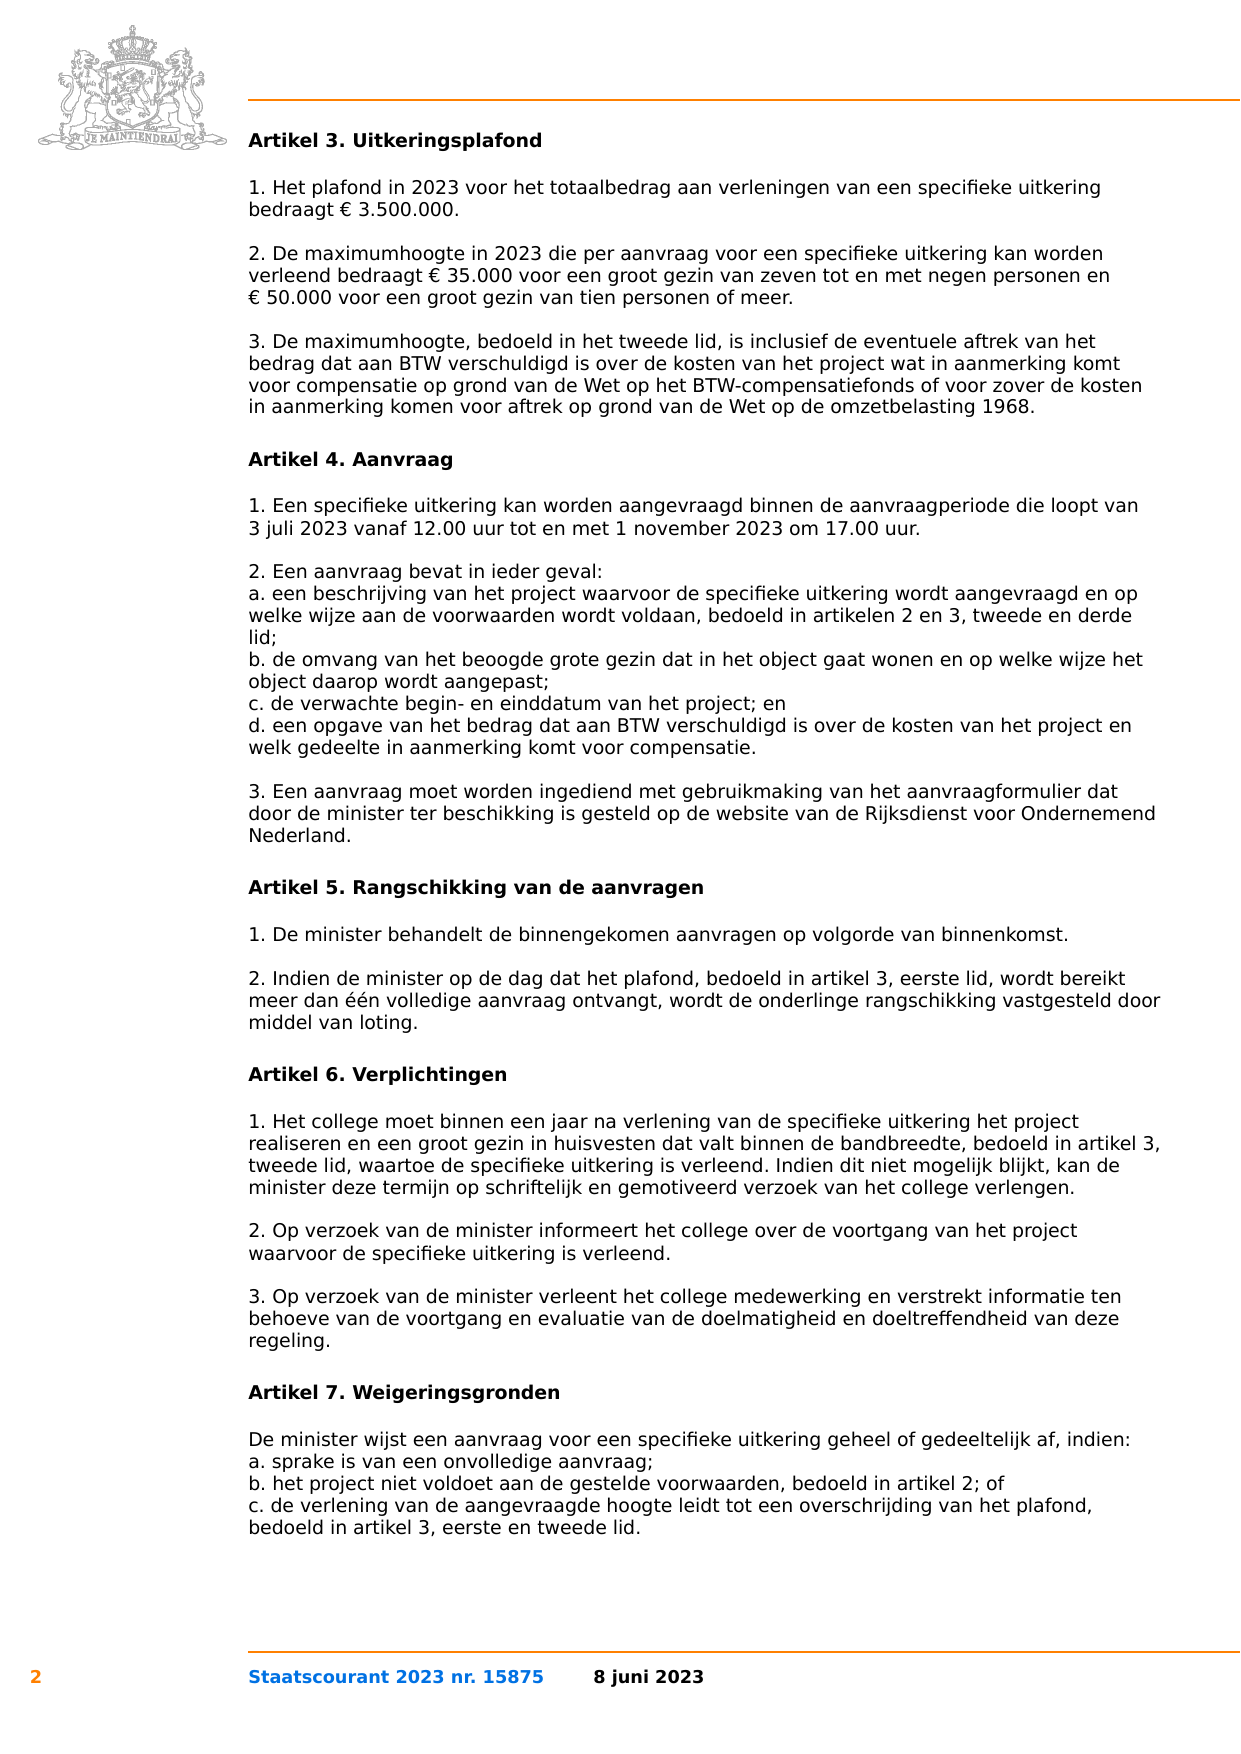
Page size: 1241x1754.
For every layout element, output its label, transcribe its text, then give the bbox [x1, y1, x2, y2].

text d. een opgave van het bedrag dat aan BTW verschuldigd is over de kosten van het project en welk gedeelte in aanmerking komt voor compensatie. [248, 715, 1163, 759]
text 2. Op verzoek van de minister informeert het college over de voortgang van het project waarvoor de specifieke uitkering is verleend. [248, 1220, 1163, 1264]
text 3. Een aanvraag moet worden ingediend met gebruikmaking van het aanvraagformulier dat door de minister ter beschikking is gesteld op de website van de Rijksdienst voor Ondernemend Nederland. [248, 781, 1163, 847]
text 2. De maximumhoogte in 2023 die per aanvraag voor een specifieke uitkering kan worden verleend bedraagt € 35.000 voor een groot gezin van zeven tot en met negen personen en € 50.000 voor een groot gezin van tien personen of meer. [248, 243, 1163, 309]
text 1. Het college moet binnen een jaar na verlening van de specifieke uitkering het project realiseren en een groot gezin in huisvesten dat valt binnen de bandbreedte, bedoeld in artikel 3, tweede lid, waartoe de specifieke uitkering is verleend. Indien dit niet mogelijk blijkt, kan de minister deze termijn op schriftelijk en gemotiveerd verzoek van het college verlengen. [248, 1111, 1163, 1198]
text a. sprake is van een onvolledige aanvraag; [248, 1451, 1163, 1473]
picture [38, 25, 227, 150]
text c. de verlening van de aangevraagde hoogte leidt tot een overschrijding van het plafond, bedoeld in artikel 3, eerste en tweede lid. [248, 1495, 1163, 1539]
text 2. Indien de minister op de dag dat het plafond, bedoeld in artikel 3, eerste lid, wordt bereikt meer dan één volledige aanvraag ontvangt, wordt de onderlinge rangschikking vastgesteld door middel van loting. [248, 968, 1163, 1034]
text 3. Op verzoek van de minister verleent het college medewerking en verstrekt informatie ten behoeve van de voortgang en evaluatie van de doelmatigheid en doeltreffendheid van deze regeling. [248, 1286, 1163, 1352]
subtitle Artikel 7. Weigeringsgronden [248, 1382, 1163, 1404]
text a. een beschrijving van het project waarvoor de specifieke uitkering wordt aangevraagd en op welke wijze aan de voorwaarden wordt voldaan, bedoeld in artikelen 2 en 3, tweede en derde lid; [248, 583, 1163, 649]
subtitle Artikel 4. Aanvraag [248, 448, 1163, 470]
subtitle Artikel 3. Uitkeringsplafond [248, 130, 1163, 152]
subtitle Artikel 5. Rangschikking van de aanvragen [248, 877, 1163, 899]
text De minister wijst een aanvraag voor een specifieke uitkering geheel of gedeeltelijk af, indien: [248, 1429, 1163, 1451]
text 1. Een specifieke uitkering kan worden aangevraagd binnen de aanvraagperiode die loopt van 3 juli 2023 vanaf 12.00 uur tot en met 1 november 2023 om 17.00 uur. [248, 495, 1163, 539]
text 2. Een aanvraag bevat in ieder geval: [248, 561, 1163, 583]
text 1. Het plafond in 2023 voor het totaalbedrag aan verleningen van een specifieke uitkering bedraagt € 3.500.000. [248, 177, 1163, 221]
text c. de verwachte begin- en einddatum van het project; en [248, 693, 1163, 715]
subtitle Artikel 6. Verplichtingen [248, 1064, 1163, 1086]
text b. de omvang van het beoogde grote gezin dat in het object gaat wonen en op welke wijze het object daarop wordt aangepast; [248, 649, 1163, 693]
text 1. De minister behandelt de binnengekomen aanvragen op volgorde van binnenkomst. [248, 924, 1163, 946]
text b. het project niet voldoet aan de gestelde voorwaarden, bedoeld in artikel 2; of [248, 1473, 1163, 1495]
text 3. De maximumhoogte, bedoeld in het tweede lid, is inclusief de eventuele aftrek van het bedrag dat aan BTW verschuldigd is over de kosten van het project wat in aanmerking komt voor compensatie op grond van de Wet op het BTW-compensatiefonds of voor zover de kosten in aanmerking komen voor aftrek op grond van de Wet op de omzetbelasting 1968. [248, 331, 1163, 418]
